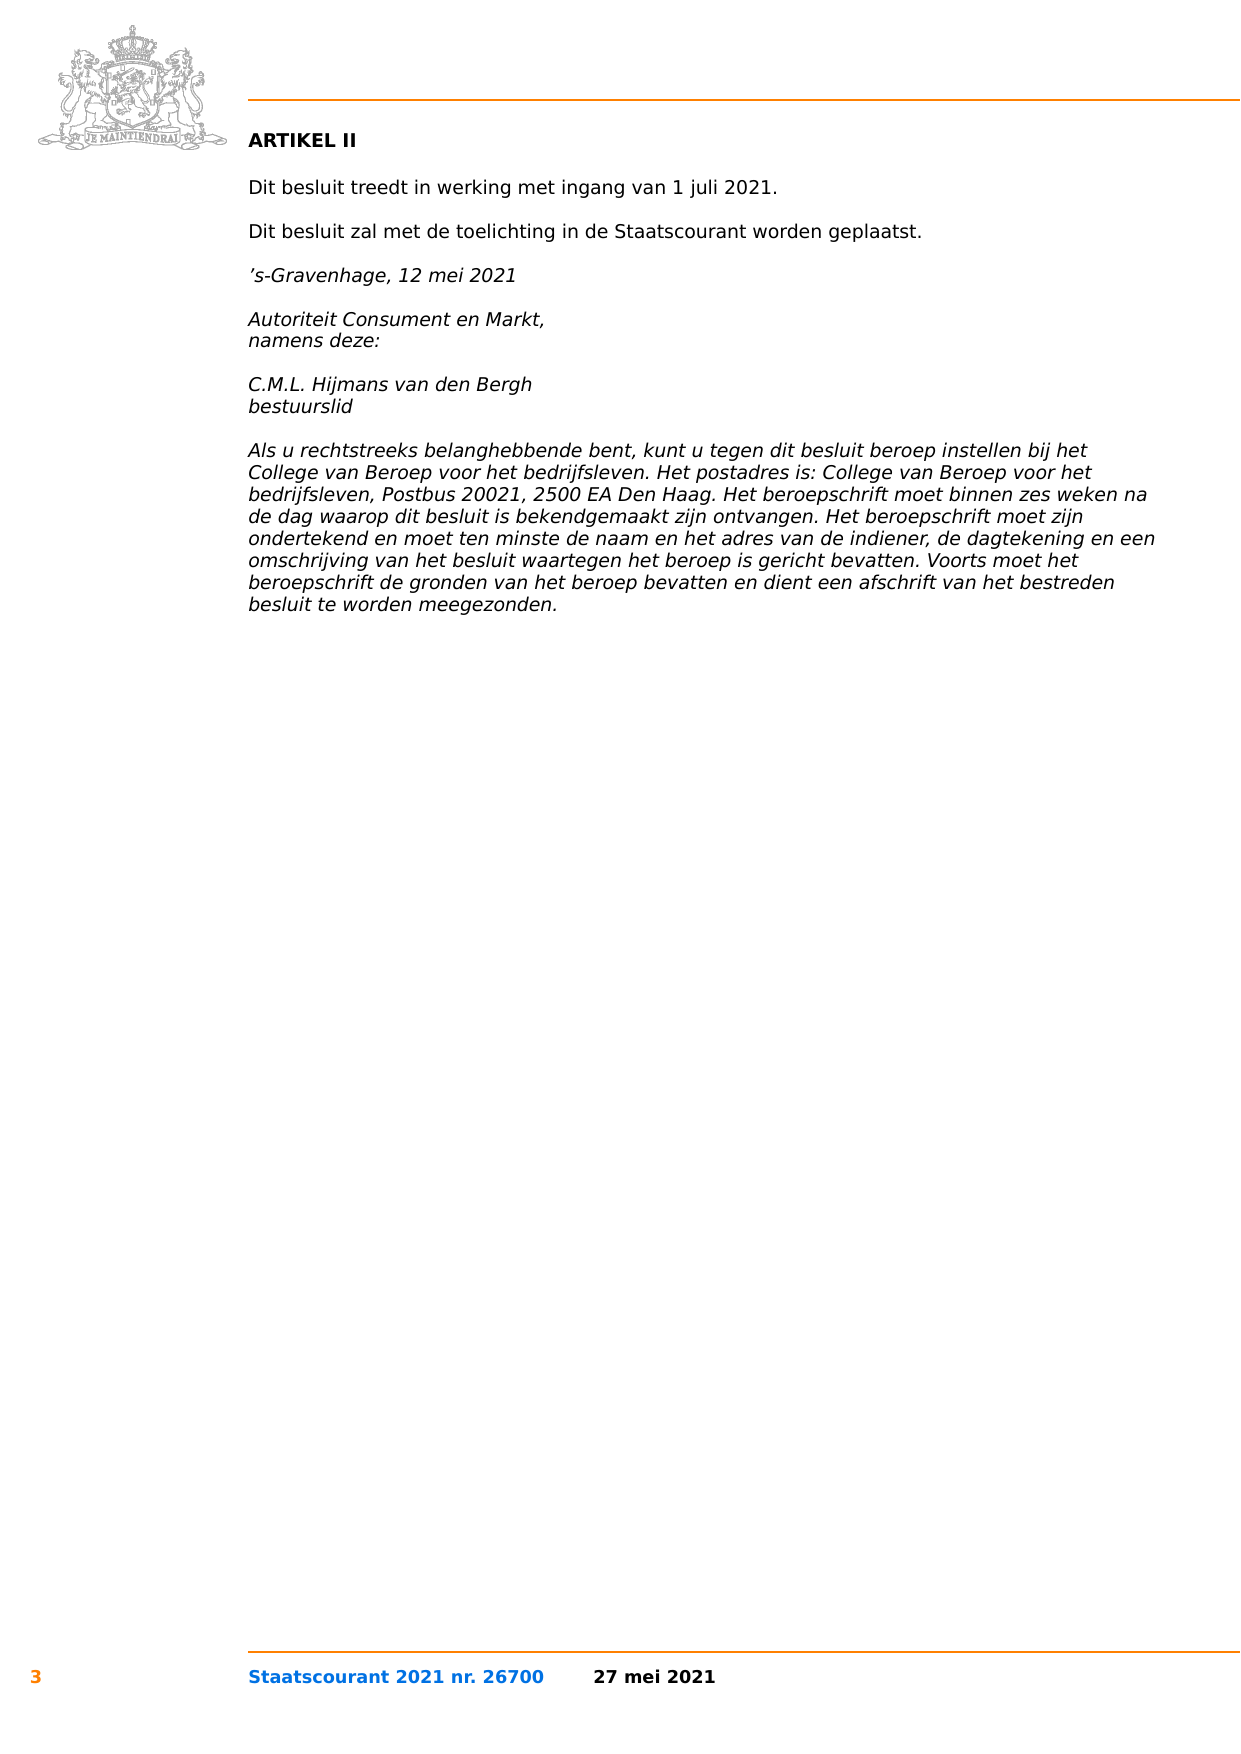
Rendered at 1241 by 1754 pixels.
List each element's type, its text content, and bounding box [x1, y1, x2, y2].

picture [38, 25, 227, 150]
text Autoriteit Consument en Markt, namens deze: C.M.L. Hijmans van den Bergh bestuurslid [248, 308, 1163, 418]
subtitle ARTIKEL II [248, 130, 1163, 152]
text ’s-Gravenhage, 12 mei 2021 [248, 264, 1163, 287]
text Dit besluit treedt in werking met ingang van 1 juli 2021. [248, 177, 1163, 199]
text Als u rechtstreeks belanghebbende bent, kunt u tegen dit besluit beroep instellen bij het College van Beroep voor het bedrijfsleven. Het postadres is: College van Beroep voor het bedrijfsleven, Postbus 20021, 2500 EA Den Haag. Het beroepschrift moet binnen zes weken na de dag waarop dit besluit is bekendgemaakt zijn ontvangen. Het beroepschrift moet zijn ondertekend en moet ten minste de naam en het adres van de indiener, de dagtekening en een omschrijving van het besluit waartegen het beroep is gericht bevatten. Voorts moet het beroepschrift de gronden van het beroep bevatten en dient een afschrift van het bestreden besluit te worden meegezonden. [248, 440, 1163, 616]
text Dit besluit zal met de toelichting in de Staatscourant worden geplaatst. [248, 221, 1163, 243]
